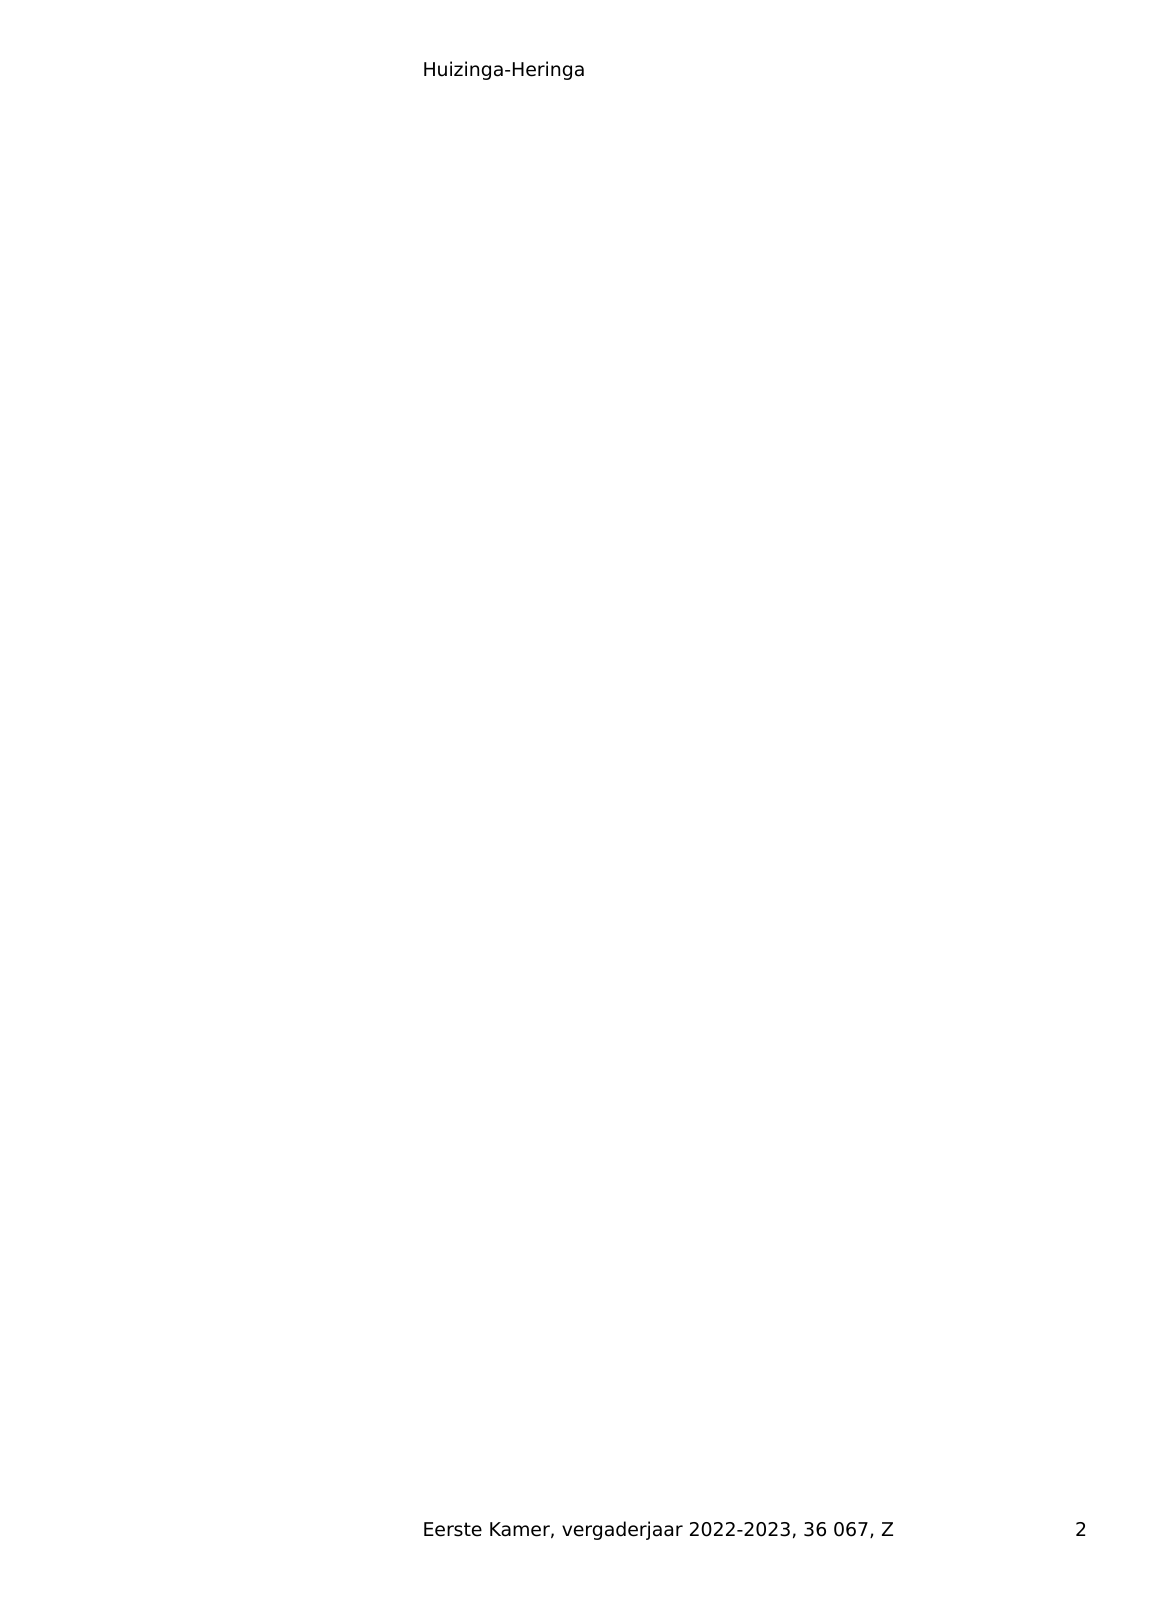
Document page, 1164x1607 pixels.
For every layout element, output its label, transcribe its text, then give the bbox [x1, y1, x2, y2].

text Huizinga-Heringa [422, 59, 1087, 81]
